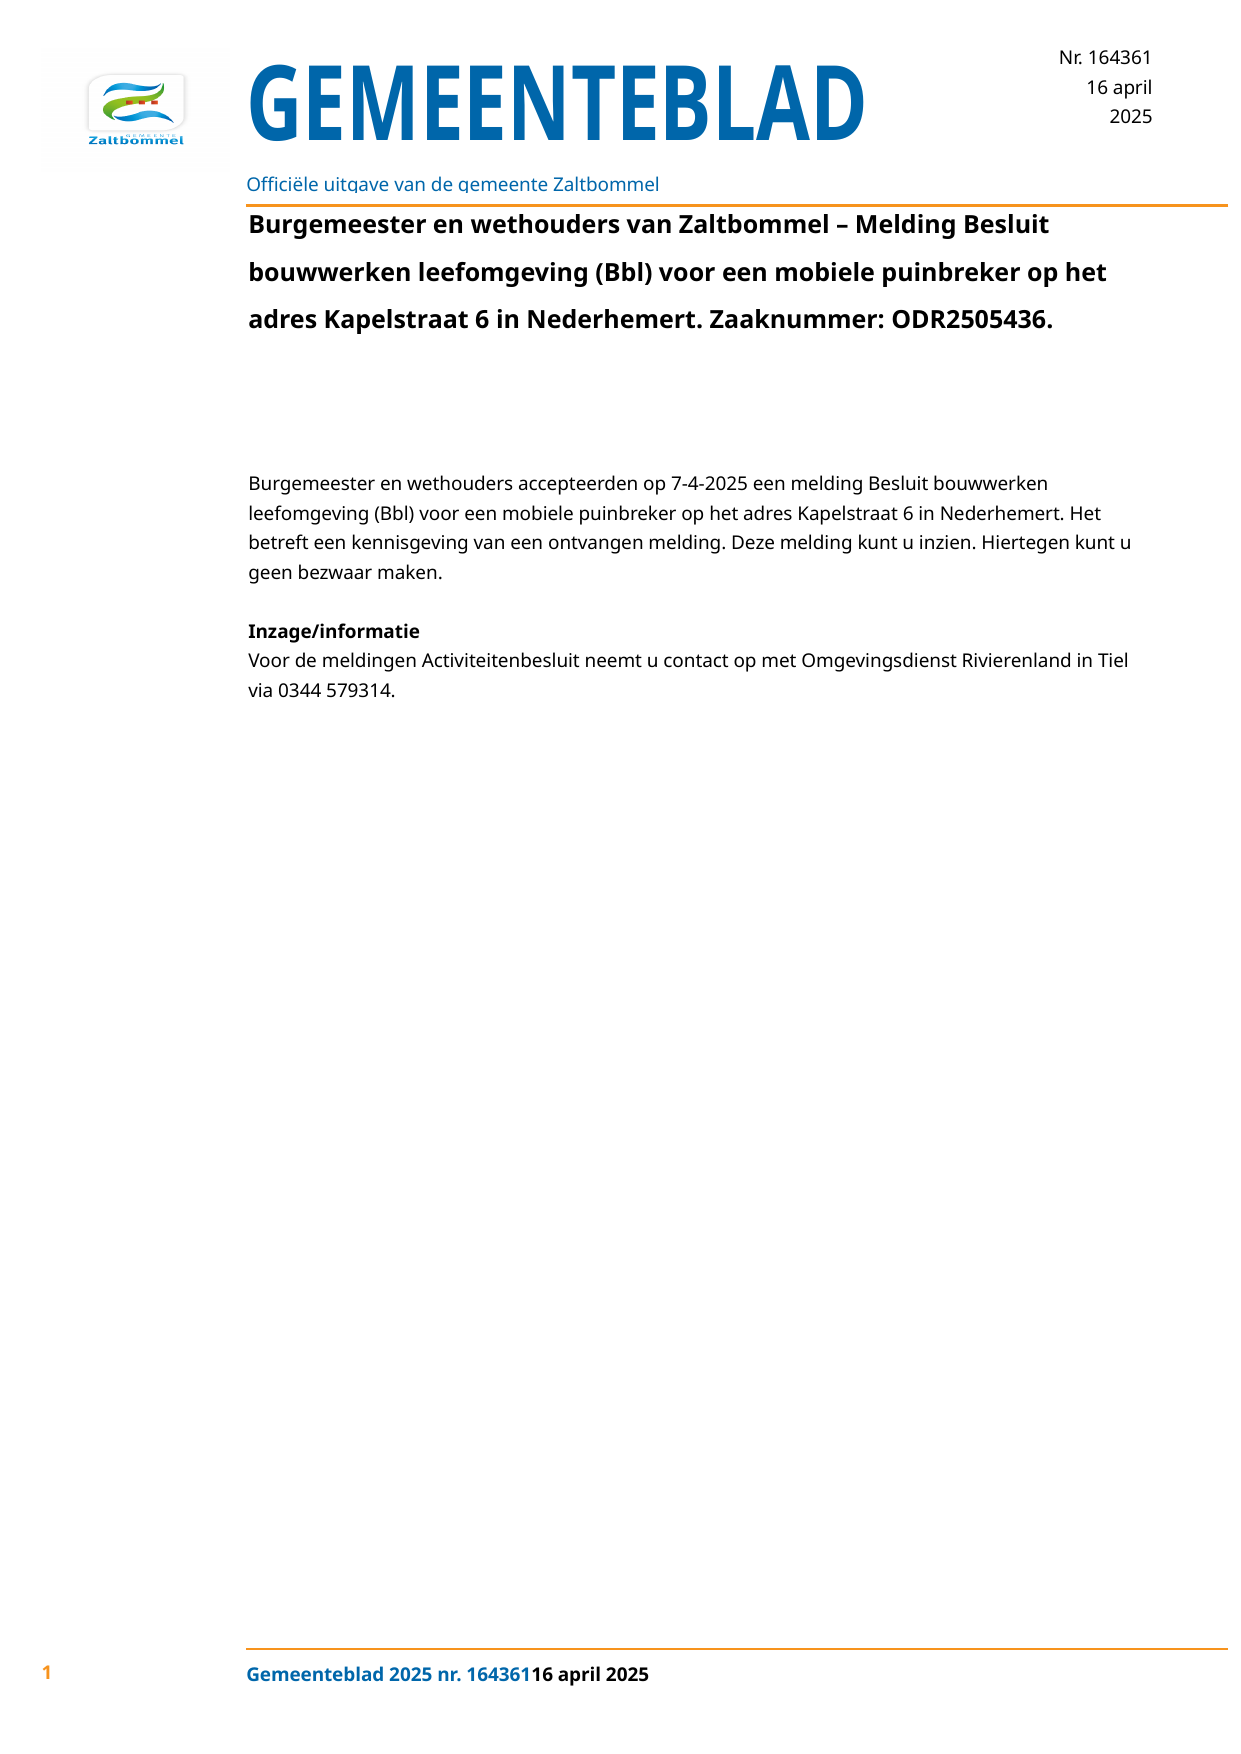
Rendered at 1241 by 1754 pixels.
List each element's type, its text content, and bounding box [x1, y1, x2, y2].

text Voor de meldingen Activiteitenbesluit neemt u contact op met Omgevingsdienst Rivierenland in Tiel via 0344 579314. [248, 648, 1152, 703]
picture [41, 47, 231, 172]
text Burgemeester en wethouders accepteerden op 7-4-2025 een melding Besluit bouwwerken leefomgeving (Bbl) voor een mobiele puinbreker op het adres Kapelstraat 6 in Nederhemert. Het betreft een kennisgeving van een ontvangen melding. Deze melding kunt u inzien. Hiertegen kunt u geen bezwaar maken. [248, 470, 1152, 584]
text Inzage/informatie [248, 618, 1152, 644]
text Burgemeester en wethouders van Zaltbommel – Melding Besluit bouwwerken leefomgeving (Bbl) voor een mobiele puinbreker op het adres Kapelstraat 6 in Nederhemert. Zaaknummer: ODR2505436. [248, 207, 1152, 336]
